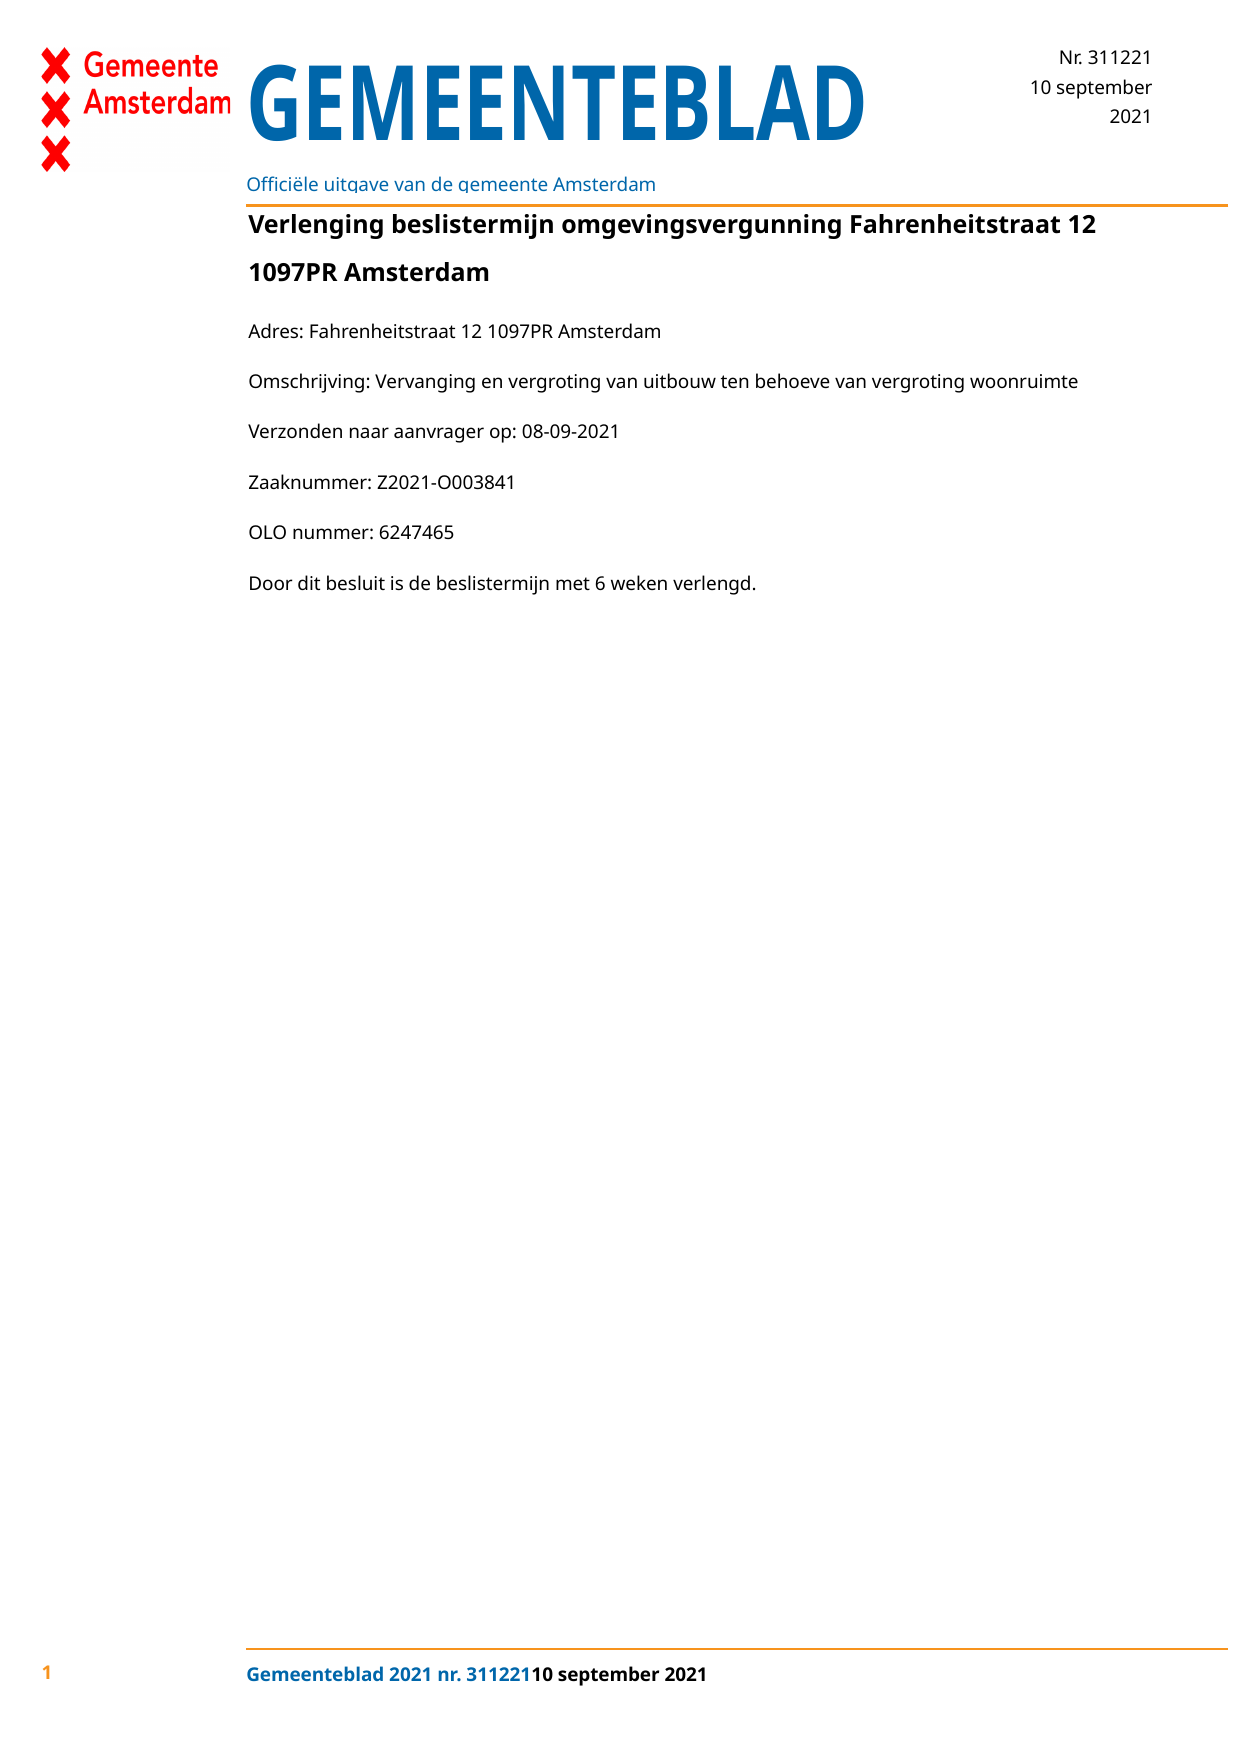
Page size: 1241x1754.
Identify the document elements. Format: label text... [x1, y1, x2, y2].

text Verzonden naar aanvrager op: 08-09-2021 [248, 419, 1152, 444]
text OLO nummer: 6247465 [248, 519, 1152, 545]
text Adres: Fahrenheitstraat 12 1097PR Amsterdam [248, 318, 1152, 344]
text Door dit besluit is de beslistermijn met 6 weken verlengd. [248, 570, 1152, 596]
text Verlenging beslistermijn omgevingsvergunning Fahrenheitstraat 12 1097PR Amsterdam [248, 207, 1152, 288]
text Zaaknummer: Z2021-O003841 [248, 469, 1152, 495]
text Omschrijving: Vervanging en vergroting van uitbouw ten behoeve van vergroting woonruimte [248, 368, 1152, 394]
picture [41, 47, 231, 172]
